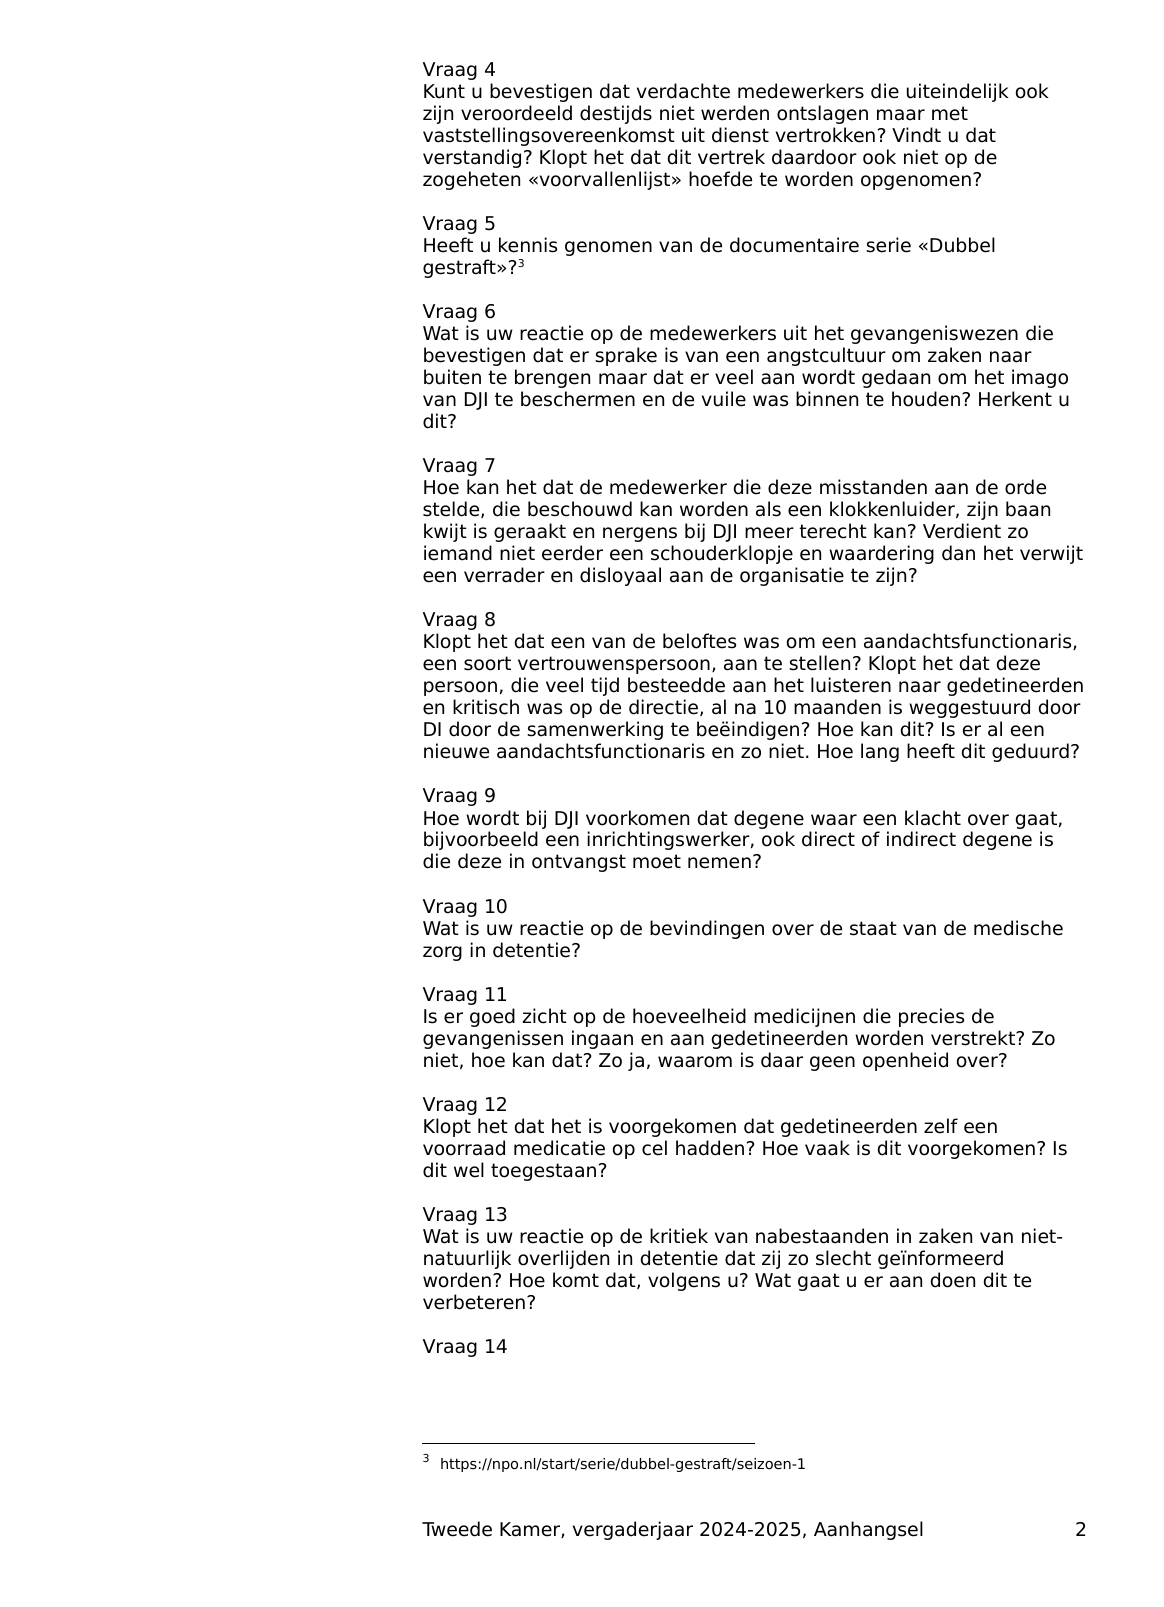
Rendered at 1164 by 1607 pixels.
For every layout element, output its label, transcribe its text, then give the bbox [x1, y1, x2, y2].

text Vraag 13 [422, 1204, 1087, 1226]
text Wat is uw reactie op de medewerkers uit het gevangeniswezen die bevestigen dat er sprake is van een angstcultuur om zaken naar buiten te brengen maar dat er veel aan wordt gedaan om het imago van DJI te beschermen en de vuile was binnen te houden? Herkent u dit? [422, 323, 1087, 433]
text Vraag 12 [422, 1094, 1087, 1116]
text Vraag 14 [422, 1336, 1087, 1358]
text Vraag 10 [422, 896, 1087, 917]
text Vraag 7 [422, 455, 1087, 477]
text Wat is uw reactie op de bevindingen over de staat van de medische zorg in detentie? [422, 917, 1087, 961]
text Vraag 5 [422, 213, 1087, 235]
text Klopt het dat het is voorgekomen dat gedetineerden zelf een voorraad medicatie op cel hadden? Hoe vaak is dit voorgekomen? Is dit wel toegestaan? [422, 1116, 1087, 1182]
text Is er goed zicht op de hoeveelheid medicijnen die precies de gevangenissen ingaan en aan gedetineerden worden verstrekt? Zo niet, hoe kan dat? Zo ja, waarom is daar geen openheid over? [422, 1006, 1087, 1072]
text Vraag 6 [422, 301, 1087, 323]
text Hoe wordt bij DJI voorkomen dat degene waar een klacht over gaat, bijvoorbeeld een inrichtingswerker, ook direct of indirect degene is die deze in ontvangst moet nemen? [422, 807, 1087, 873]
text Vraag 8 [422, 609, 1087, 631]
text Hoe kan het dat de medewerker die deze misstanden aan de orde stelde, die beschouwd kan worden als een klokkenluider, zijn baan kwijt is geraakt en nergens bij DJI meer terecht kan? Verdient zo iemand niet eerder een schouderklopje en waardering dan het verwijt een verrader en disloyaal aan de organisatie te zijn? [422, 477, 1087, 587]
text Klopt het dat een van de beloftes was om een aandachtsfunctionaris, een soort vertrouwenspersoon, aan te stellen? Klopt het dat deze persoon, die veel tijd besteedde aan het luisteren naar gedetineerden en kritisch was op de directie, al na 10 maanden is weggestuurd door DI door de samenwerking te beëindigen? Hoe kan dit? Is er al een nieuwe aandachtsfunctionaris en zo niet. Hoe lang heeft dit geduurd? [422, 631, 1087, 763]
text Vraag 9 [422, 785, 1087, 807]
text https://npo.nl/start/serie/dubbel-gestraft/seizoen-1 [422, 1452, 1087, 1474]
text Vraag 4 [422, 59, 1087, 81]
text Kunt u bevestigen dat verdachte medewerkers die uiteindelijk ook zijn veroordeeld destijds niet werden ontslagen maar met vaststellingsovereenkomst uit dienst vertrokken? Vindt u dat verstandig? Klopt het dat dit vertrek daardoor ook niet op de zogeheten «voorvallenlijst» hoefde te worden opgenomen? [422, 81, 1087, 191]
text Vraag 11 [422, 984, 1087, 1006]
text Wat is uw reactie op de kritiek van nabestaanden in zaken van niet-natuurlijk overlijden in detentie dat zij zo slecht geïnformeerd worden? Hoe komt dat, volgens u? Wat gaat u er aan doen dit te verbeteren? [422, 1226, 1087, 1314]
text Heeft u kennis genomen van de documentaire serie «Dubbel gestraft»? [422, 235, 1087, 279]
